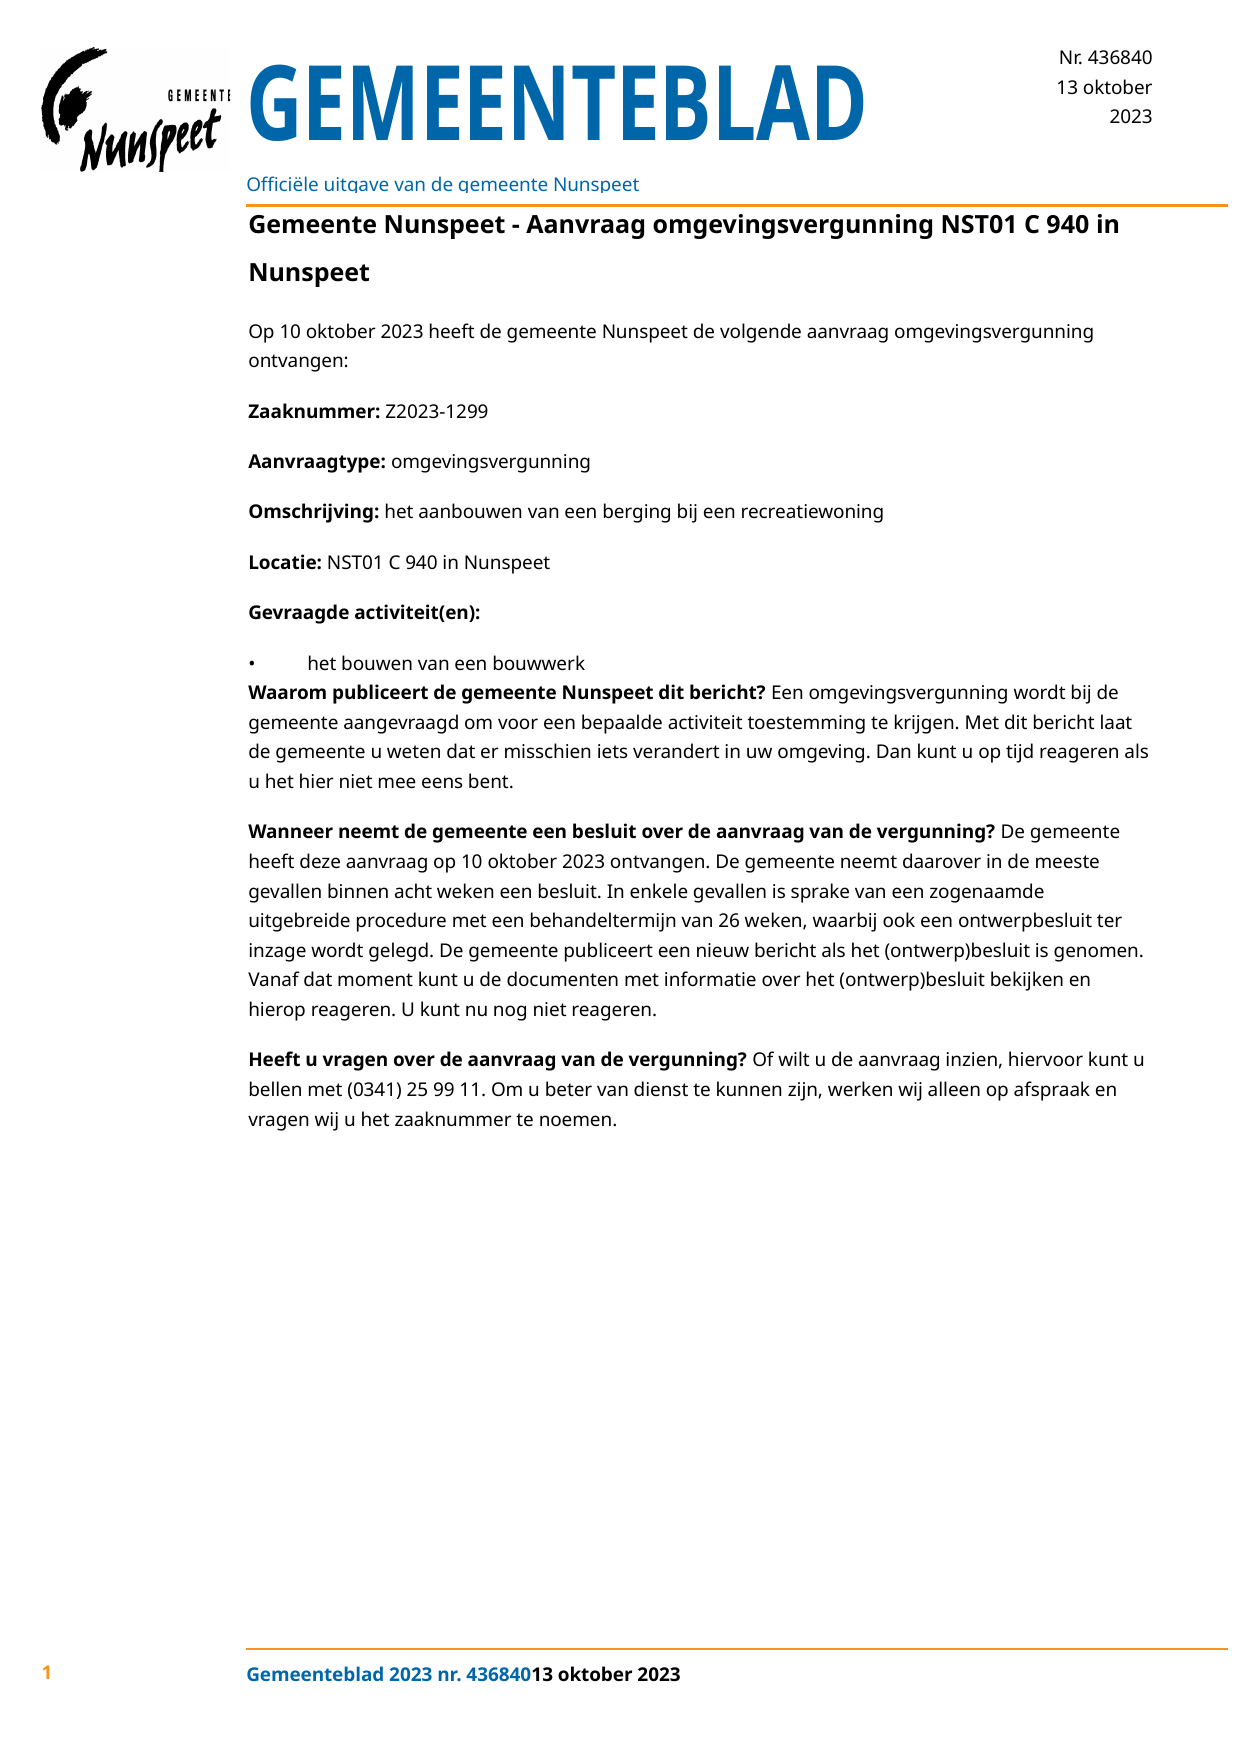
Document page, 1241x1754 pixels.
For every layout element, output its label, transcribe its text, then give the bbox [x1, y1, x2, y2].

text Op 10 oktober 2023 heeft de gemeente Nunspeet de volgende aanvraag omgevingsvergunning ontvangen: [248, 318, 1152, 373]
text Gemeente Nunspeet - Aanvraag omgevingsvergunning NST01 C 940 in Nunspeet [248, 207, 1152, 288]
text Gevraagde activiteit(en): [248, 599, 1152, 625]
text Aanvraagtype: omgevingsvergunning [248, 448, 1152, 474]
text Zaaknummer: Z2023-1299 [248, 398, 1152, 424]
text Omschrijving: het aanbouwen van een berging bij een recreatiewoning [248, 499, 1152, 524]
text Heeft u vragen over de aanvraag van de vergunning? Of wilt u de aanvraag inzien, hiervoor kunt u bellen met (0341) 25 99 11. Om u beter van dienst te kunnen zijn, werken wij alleen op afspraak en vragen wij u het zaaknummer te noemen. [248, 1047, 1152, 1132]
picture [41, 47, 231, 172]
text Wanneer neemt de gemeente een besluit over de aanvraag van de vergunning? De gemeente heeft deze aanvraag op 10 oktober 2023 ontvangen. De gemeente neemt daarover in de meeste gevallen binnen acht weken een besluit. In enkele gevallen is sprake van een zogenaamde uitgebreide procedure met een behandeltermijn van 26 weken, waarbij ook een ontwerpbesluit ter inzage wordt gelegd. De gemeente publiceert een nieuw bericht als het (ontwerp)besluit is genomen. Vanaf dat moment kunt u de documenten met informatie over het (ontwerp)besluit bekijken en hierop reageren. U kunt nu nog niet reageren. [248, 819, 1152, 1022]
list het bouwen van een bouwwerk [248, 650, 1152, 676]
text Waarom publiceert de gemeente Nunspeet dit bericht? Een omgevingsvergunning wordt bij de gemeente aangevraagd om voor een bepaalde activiteit toestemming te krijgen. Met dit bericht laat de gemeente u weten dat er misschien iets verandert in uw omgeving. Dan kunt u op tijd reageren als u het hier niet mee eens bent. [248, 679, 1152, 794]
text Locatie: NST01 C 940 in Nunspeet [248, 549, 1152, 575]
